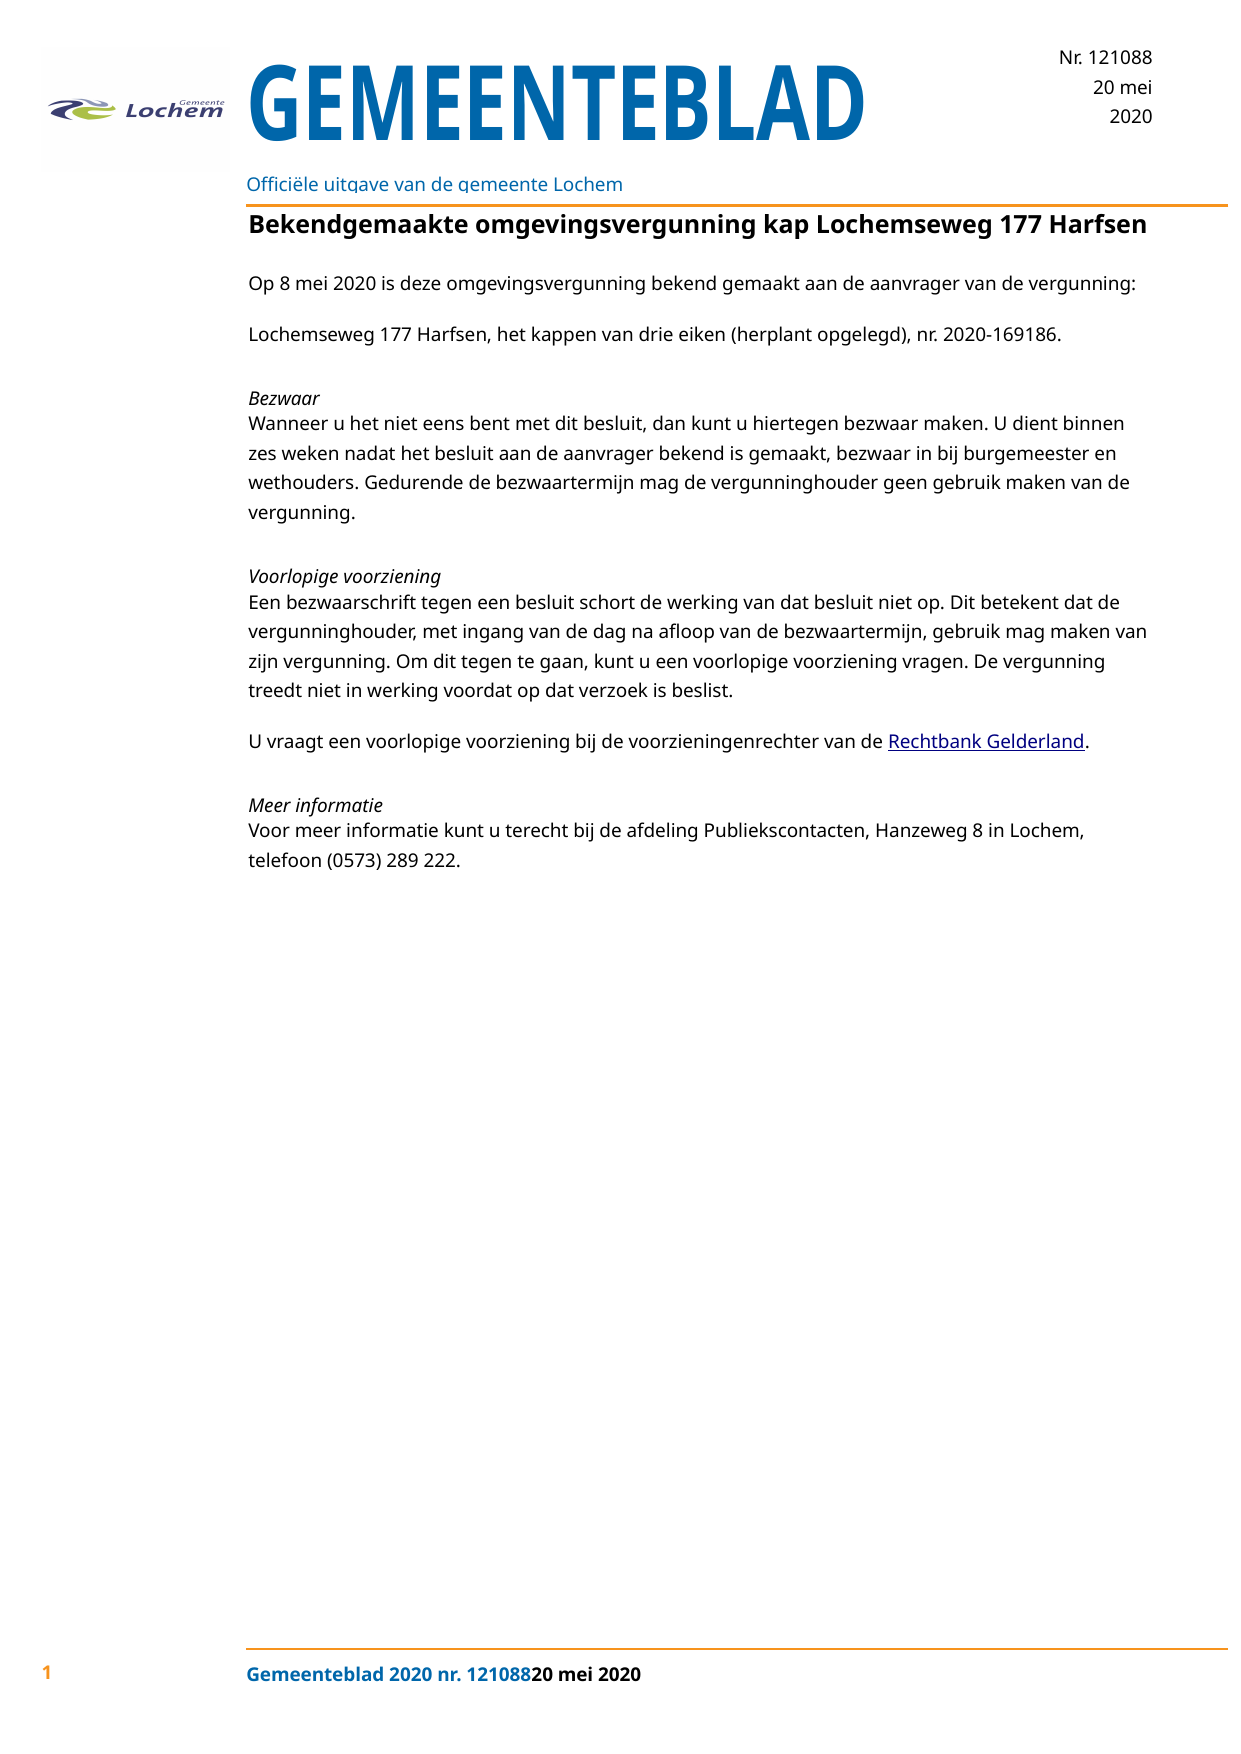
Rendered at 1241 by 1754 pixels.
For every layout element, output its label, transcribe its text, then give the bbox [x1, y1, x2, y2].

text Voor meer informatie kunt u terecht bij de afdeling Publiekscontacten, Hanzeweg 8 in Lochem, telefoon (0573) 289 222. [248, 818, 1152, 873]
text Lochemseweg 177 Harfsen, het kappen van drie eiken (herplant opgelegd), nr. 2020-169186. [248, 321, 1152, 346]
text Op 8 mei 2020 is deze omgevingsvergunning bekend gemaakt aan de aanvrager van de vergunning: [248, 270, 1152, 296]
text Wanneer u het niet eens bent met dit besluit, dan kunt u hiertegen bezwaar maken. U dient binnen zes weken nadat het besluit aan de aanvrager bekend is gemaakt, bezwaar in bij burgemeester en wethouders. Gedurende de bezwaartermijn mag de vergunninghouder geen gebruik maken van de vergunning. [248, 410, 1152, 525]
text Bezwaar [248, 385, 1152, 410]
text U vraagt een voorlopige voorziening bij de voorzieningenrechter van de Rechtbank Gelderland. [248, 728, 1152, 754]
text Een bezwaarschrift tegen een besluit schort de werking van dat besluit niet op. Dit betekent dat de vergunninghouder, met ingang van de dag na afloop van de bezwaartermijn, gebruik mag maken van zijn vergunning. Om dit tegen te gaan, kunt u een voorlopige voorziening vragen. De vergunning treedt niet in werking voordat op dat verzoek is beslist. [248, 589, 1152, 703]
text Meer informatie [248, 792, 1152, 818]
picture [41, 47, 231, 172]
text Bekendgemaakte omgevingsvergunning kap Lochemseweg 177 Harfsen [248, 207, 1152, 241]
text Voorlopige voorziening [248, 563, 1152, 589]
